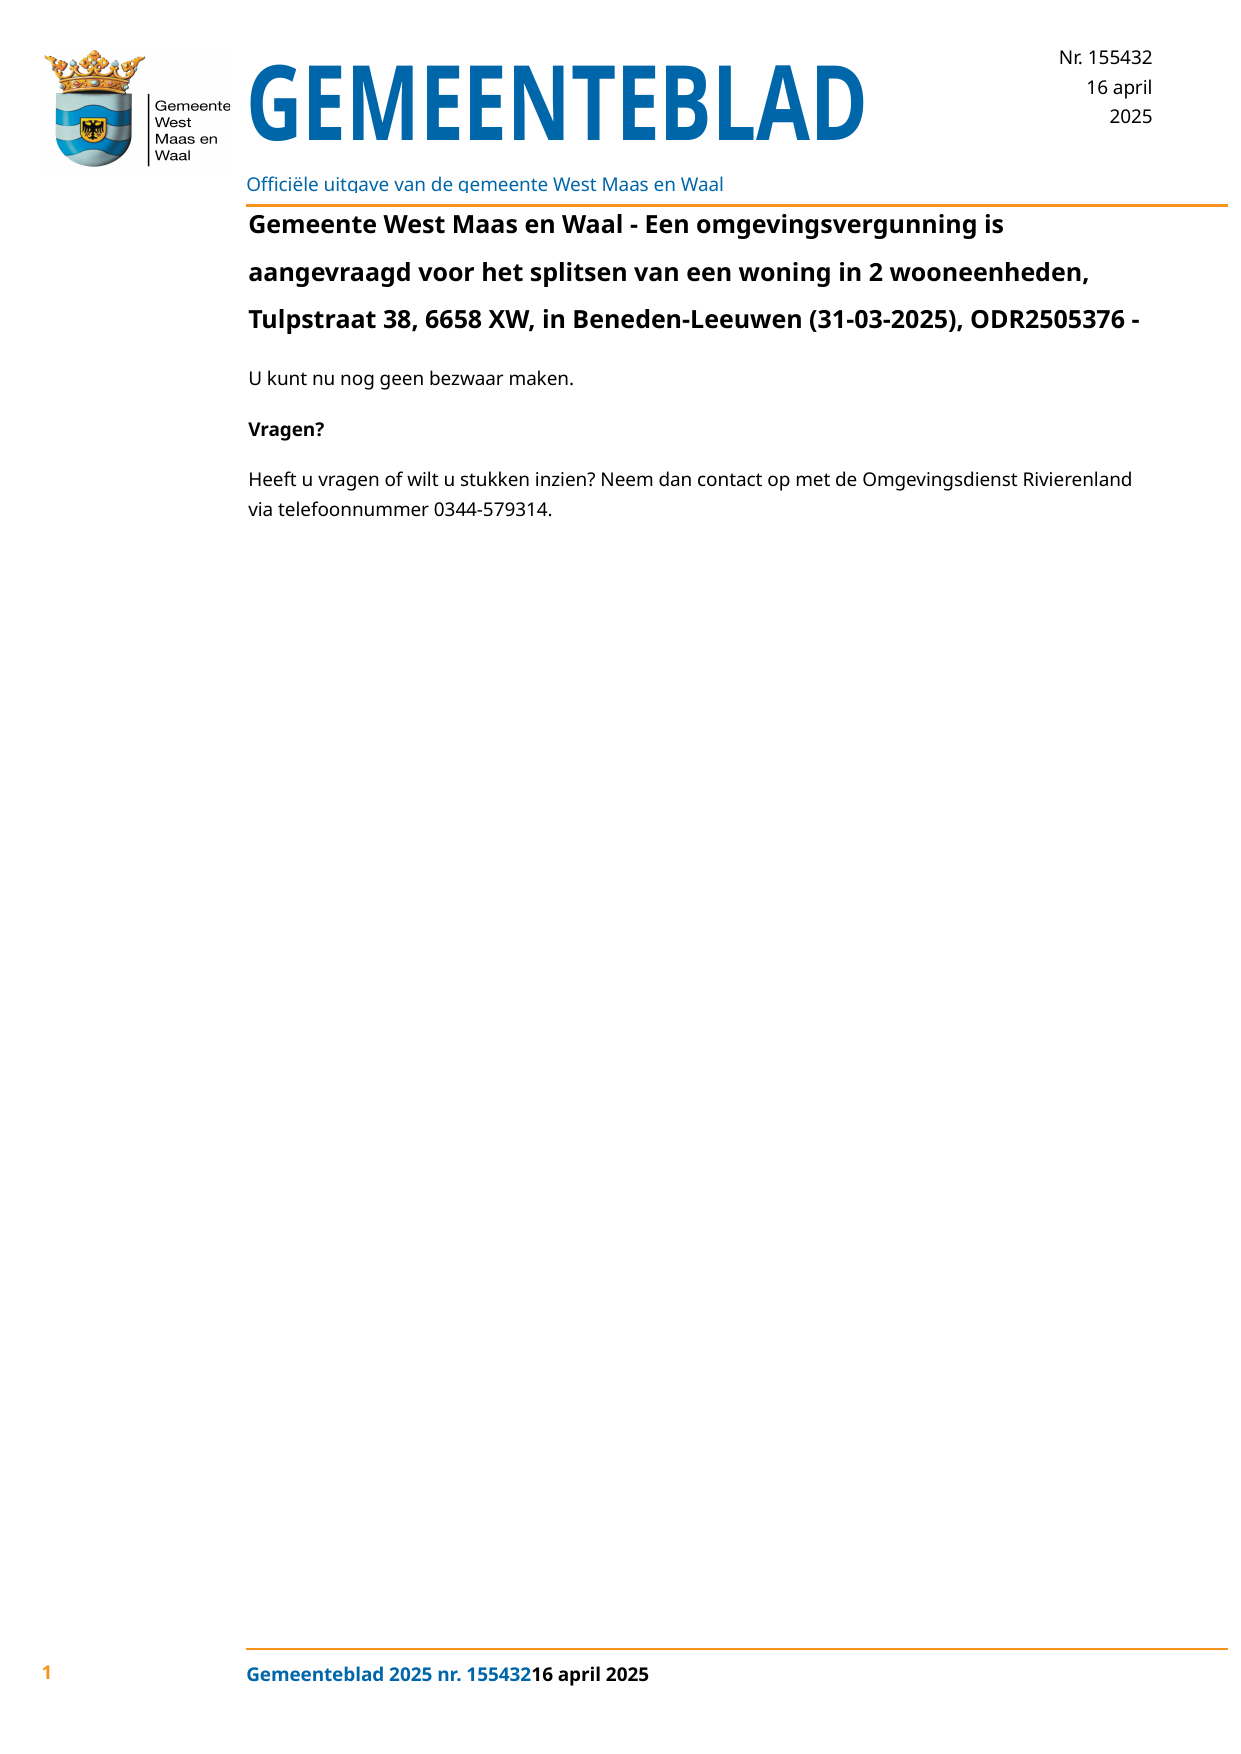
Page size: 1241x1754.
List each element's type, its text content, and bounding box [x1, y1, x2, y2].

text Heeft u vragen of wilt u stukken inzien? Neem dan contact op met de Omgevingsdienst Rivierenland via telefoonnummer 0344-579314. [248, 466, 1152, 522]
text Gemeente West Maas en Waal - Een omgevingsvergunning is aangevraagd voor het splitsen van een woning in 2 wooneenheden, Tulpstraat 38, 6658 XW, in Beneden-Leeuwen (31-03-2025), ODR2505376 - [248, 207, 1152, 336]
text Vragen? [248, 416, 1152, 442]
text U kunt nu nog geen bezwaar maken. [248, 366, 1152, 391]
picture [41, 47, 231, 172]
